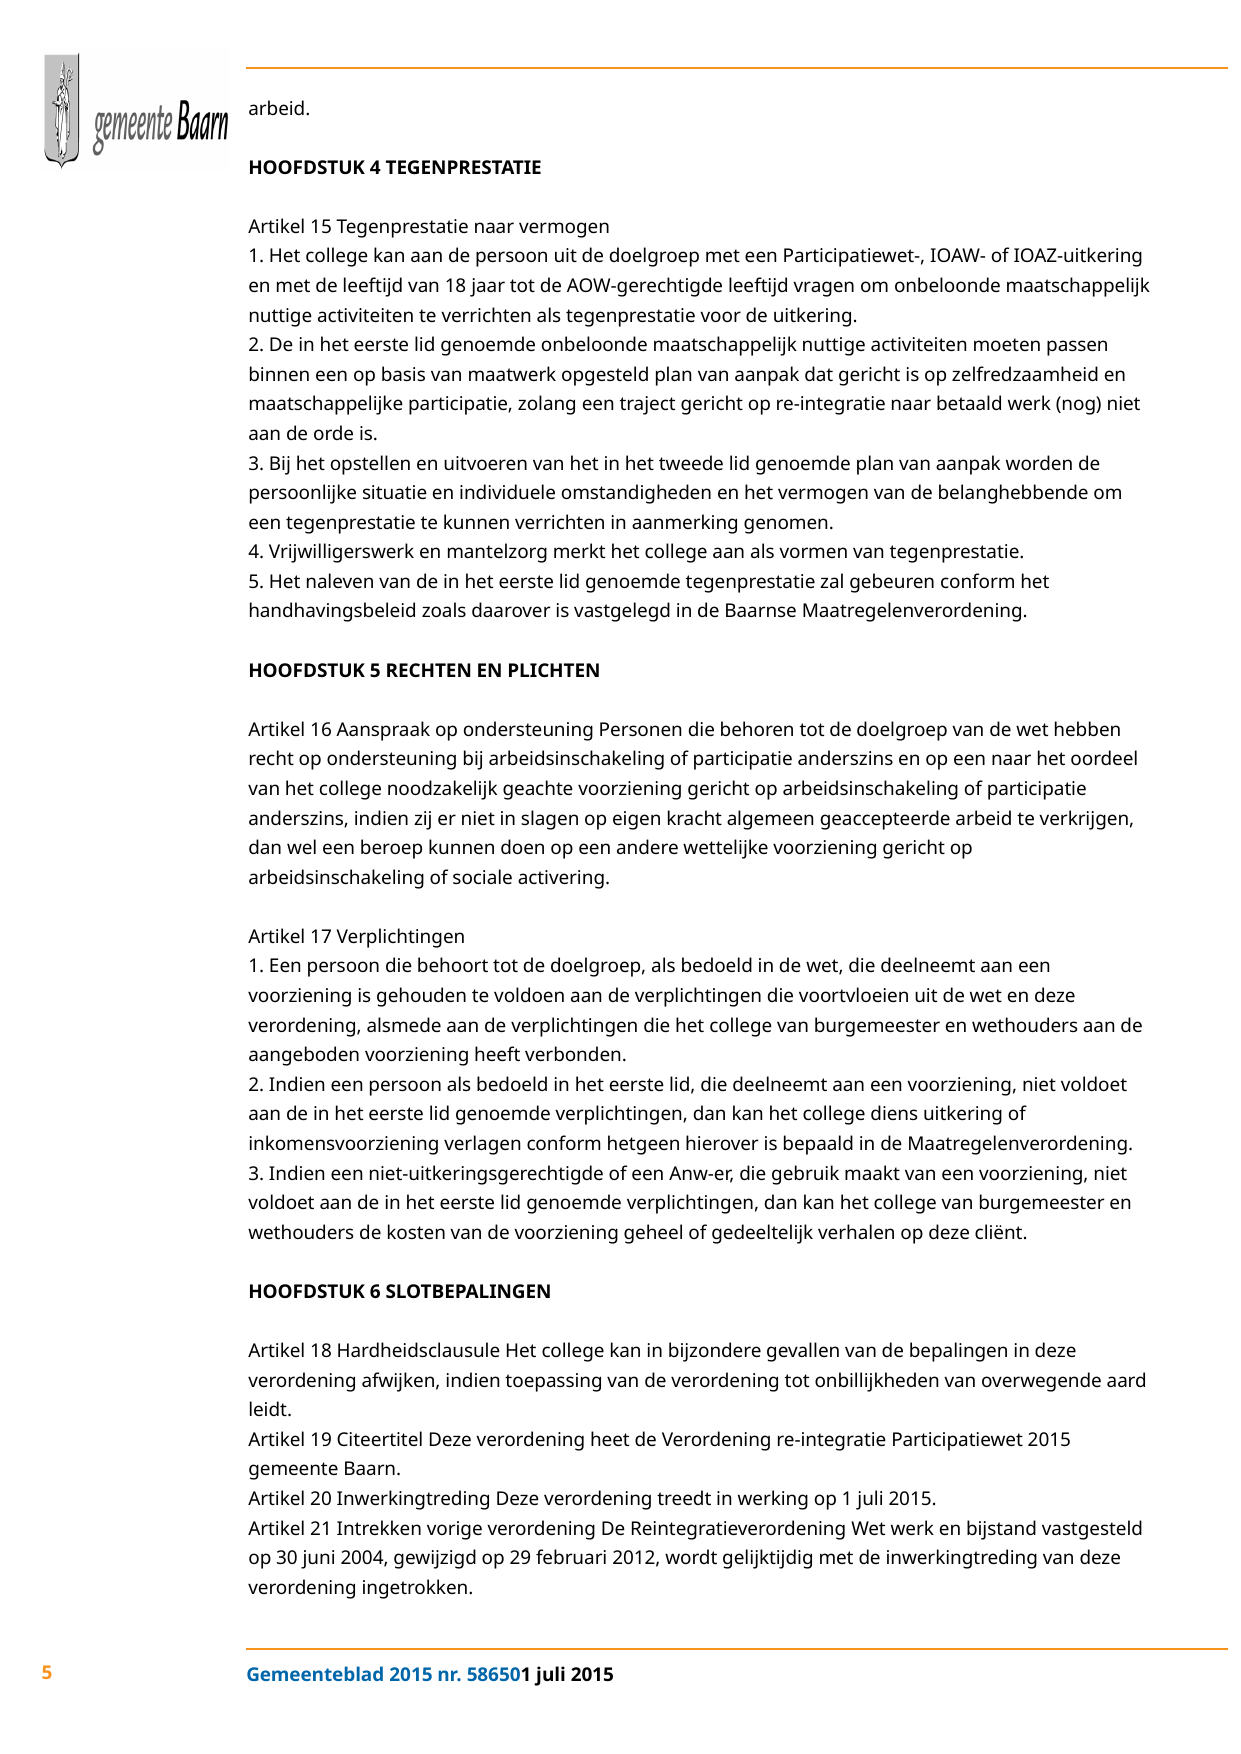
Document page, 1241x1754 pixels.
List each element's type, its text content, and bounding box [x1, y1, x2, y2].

text Artikel 20 Inwerkingtreding Deze verordening treedt in werking op 1 juli 2015. [248, 1485, 1152, 1511]
text 1. Een persoon die behoort tot de doelgroep, als bedoeld in de wet, die deelneemt aan een voorziening is gehouden te voldoen aan de verplichtingen die voortvloeien uit de wet en deze verordening, alsmede aan de verplichtingen die het college van burgemeester en wethouders aan de aangeboden voorziening heeft verbonden. [248, 953, 1152, 1067]
text 4. Vrijwilligerswerk en mantelzorg merkt het college aan als vormen van tegenprestatie. [248, 538, 1152, 564]
text Artikel 15 Tegenprestatie naar vermogen [248, 213, 1152, 239]
text HOOFDSTUK 5 RECHTEN EN PLICHTEN [248, 657, 1152, 683]
text Artikel 18 Hardheidsclausule Het college kan in bijzondere gevallen van de bepalingen in deze verordening afwijken, indien toepassing van de verordening tot onbillijkheden van overwegende aard leidt. [248, 1337, 1152, 1422]
text HOOFDSTUK 6 SLOTBEPALINGEN [248, 1278, 1152, 1304]
text HOOFDSTUK 4 TEGENPRESTATIE [248, 154, 1152, 180]
text arbeid. [248, 95, 1152, 121]
text 3. Indien een niet-uitkeringsgerechtigde of een Anw-er, die gebruik maakt van een voorziening, niet voldoet aan de in het eerste lid genoemde verplichtingen, dan kan het college van burgemeester en wethouders de kosten van de voorziening geheel of gedeeltelijk verhalen op deze cliënt. [248, 1160, 1152, 1245]
text 5. Het naleven van de in het eerste lid genoemde tegenprestatie zal gebeuren conform het handhavingsbeleid zoals daarover is vastgelegd in de Baarnse Maatregelenverordening. [248, 568, 1152, 623]
text 3. Bij het opstellen en uitvoeren van het in het tweede lid genoemde plan van aanpak worden de persoonlijke situatie en individuele omstandigheden en het vermogen van de belanghebbende om een tegenprestatie te kunnen verrichten in aanmerking genomen. [248, 450, 1152, 535]
text Artikel 17 Verplichtingen [248, 923, 1152, 949]
text Artikel 19 Citeertitel Deze verordening heet de Verordening re-integratie Participatiewet 2015 gemeente Baarn. [248, 1426, 1152, 1481]
text Artikel 16 Aanspraak op ondersteuning Personen die behoren tot de doelgroep van de wet hebben recht op ondersteuning bij arbeidsinschakeling of participatie anderszins en op een naar het oordeel van het college noodzakelijk geachte voorziening gericht op arbeidsinschakeling of participatie anderszins, indien zij er niet in slagen op eigen kracht algemeen geaccepteerde arbeid te verkrijgen, dan wel een beroep kunnen doen op een andere wettelijke voorziening gericht op arbeidsinschakeling of sociale activering. [248, 716, 1152, 890]
text Artikel 21 Intrekken vorige verordening De Reintegratieverordening Wet werk en bijstand vastgesteld op 30 juni 2004, gewijzigd op 29 februari 2012, wordt gelijktijdig met de inwerkingtreding van deze verordening ingetrokken. [248, 1515, 1152, 1600]
text 2. Indien een persoon als bedoeld in het eerste lid, die deelneemt aan een voorziening, niet voldoet aan de in het eerste lid genoemde verplichtingen, dan kan het college diens uitkering of inkomensvoorziening verlagen conform hetgeen hierover is bepaald in de Maatregelenverordening. [248, 1071, 1152, 1156]
text 1. Het college kan aan de persoon uit de doelgroep met een Participatiewet-, IOAW- of IOAZ-uitkering en met de leeftijd van 18 jaar tot de AOW-gerechtigde leeftijd vragen om onbeloonde maatschappelijk nuttige activiteiten te verrichten als tegenprestatie voor de uitkering. [248, 243, 1152, 328]
text 2. De in het eerste lid genoemde onbeloonde maatschappelijk nuttige activiteiten moeten passen binnen een op basis van maatwerk opgesteld plan van aanpak dat gericht is op zelfredzaamheid en maatschappelijke participatie, zolang een traject gericht op re-integratie naar betaald werk (nog) niet aan de orde is. [248, 331, 1152, 446]
picture [41, 47, 231, 172]
